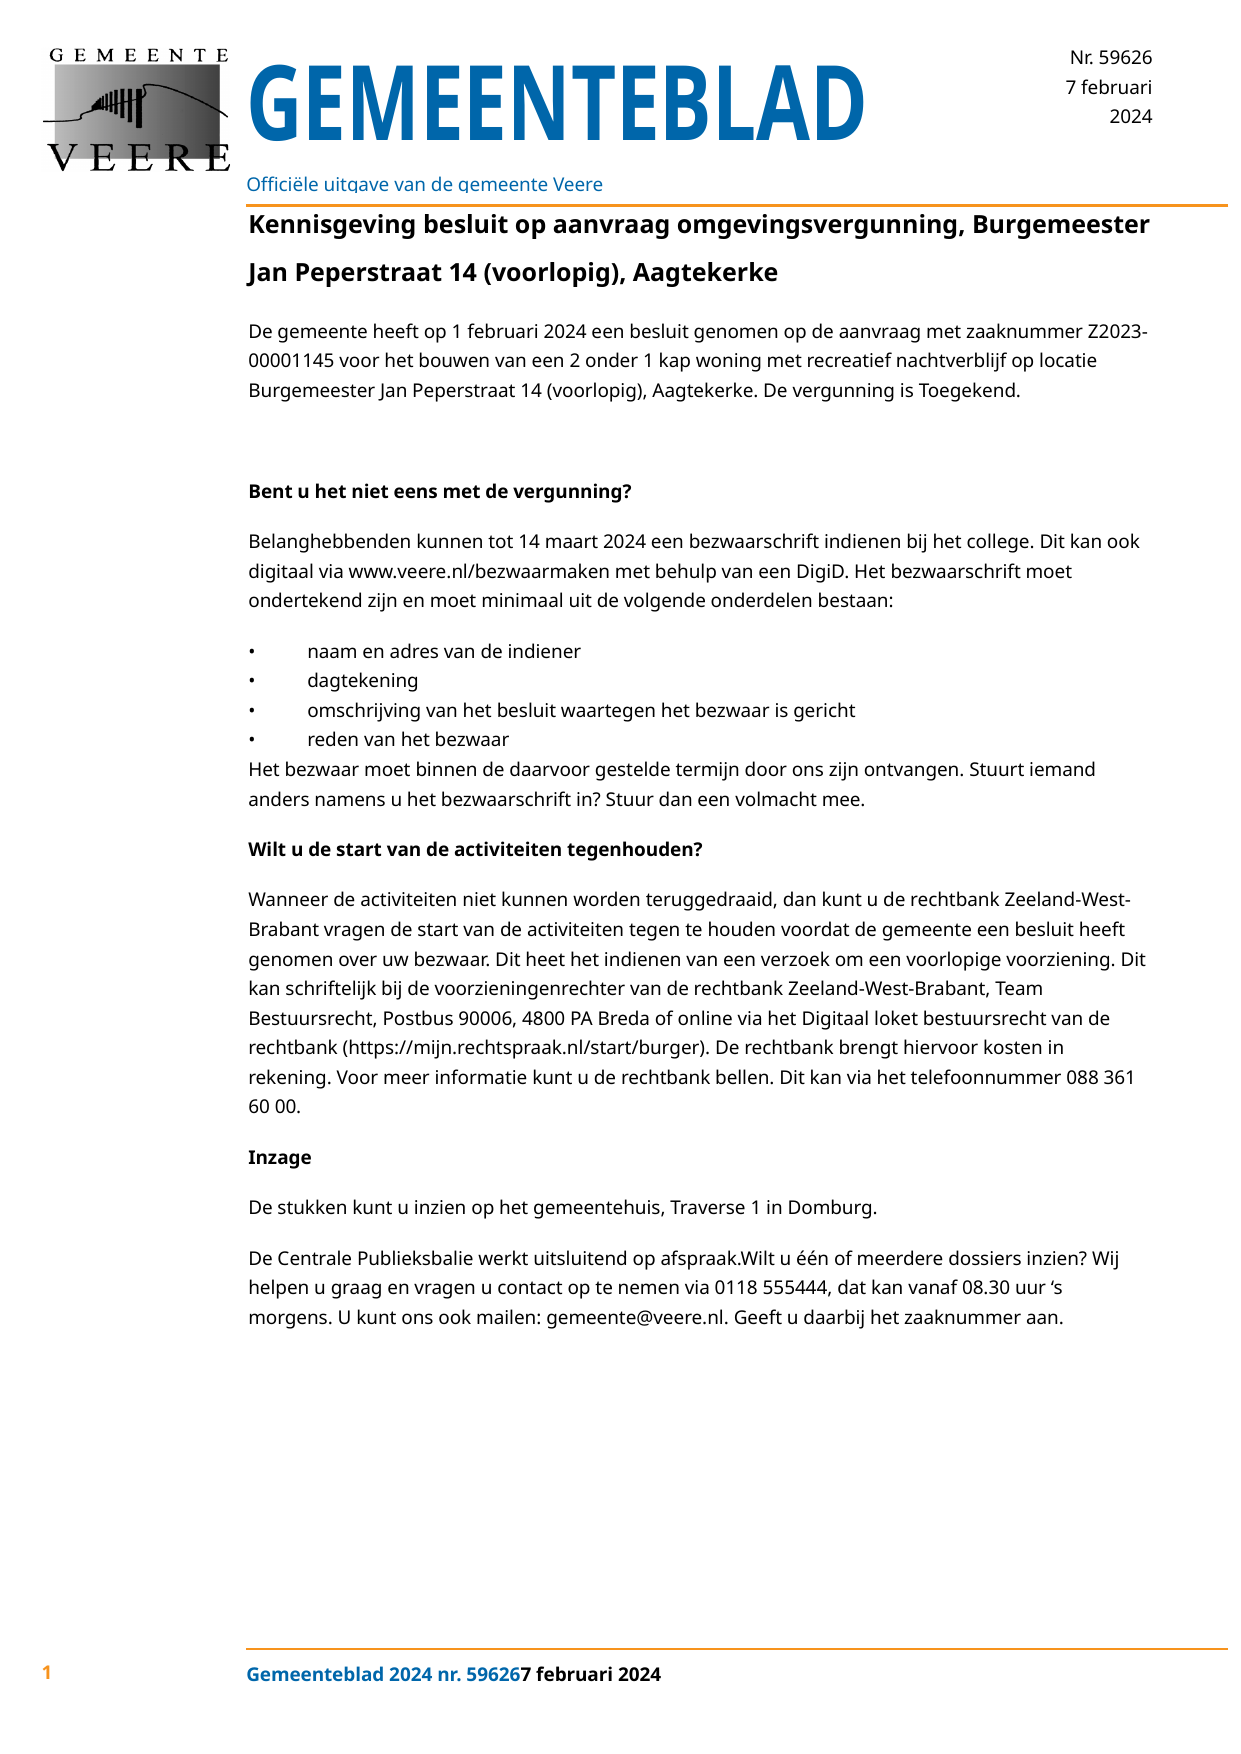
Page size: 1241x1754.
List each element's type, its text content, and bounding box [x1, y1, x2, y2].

text De Centrale Publieksbalie werkt uitsluitend op afspraak.Wilt u één of meerdere dossiers inzien? Wij helpen u graag en vragen u contact op te nemen via 0118 555444, dat kan vanaf 08.30 uur ‘s morgens. U kunt ons ook mailen: gemeente@veere.nl. Geeft u daarbij het zaaknummer aan. [248, 1245, 1152, 1330]
text Wanneer de activiteiten niet kunnen worden teruggedraaid, dan kunt u de rechtbank Zeeland-West-Brabant vragen de start van de activiteiten tegen te houden voordat de gemeente een besluit heeft genomen over uw bezwaar. Dit heet het indienen van een verzoek om een voorlopige voorziening. Dit kan schriftelijk bij de voorzieningenrechter van de rechtbank Zeeland-West-Brabant, Team Bestuursrecht, Postbus 90006, 4800 PA Breda of online via het Digitaal loket bestuursrecht van de rechtbank (https://mijn.rechtspraak.nl/start/burger). De rechtbank brengt hiervoor kosten in rekening. Voor meer informatie kunt u de rechtbank bellen. Dit kan via het telefoonnummer 088 361 60 00. [248, 887, 1152, 1119]
picture [41, 47, 231, 172]
text Inzage [248, 1144, 1152, 1170]
list dagtekening [248, 667, 1152, 693]
text Wilt u de start van de activiteiten tegenhouden? [248, 836, 1152, 862]
text De gemeente heeft op 1 februari 2024 een besluit genomen op de aanvraag met zaaknummer Z2023-00001145 voor het bouwen van een 2 onder 1 kap woning met recreatief nachtverblijf op locatie Burgemeester Jan Peperstraat 14 (voorlopig), Aagtekerke. De vergunning is Toegekend. [248, 318, 1152, 403]
list reden van het bezwaar [248, 727, 1152, 752]
text Belanghebbenden kunnen tot 14 maart 2024 een bezwaarschrift indienen bij het college. Dit kan ook digitaal via www.veere.nl/bezwaarmaken met behulp van een DigiD. Het bezwaarschrift moet ondertekend zijn en moet minimaal uit de volgende onderdelen bestaan: [248, 528, 1152, 613]
text De stukken kunt u inzien op het gemeentehuis, Traverse 1 in Domburg. [248, 1194, 1152, 1220]
list naam en adres van de indiener [248, 638, 1152, 664]
text Het bezwaar moet binnen de daarvoor gestelde termijn door ons zijn ontvangen. Stuurt iemand anders namens u het bezwaarschrift in? Stuur dan een volmacht mee. [248, 756, 1152, 812]
text Bent u het niet eens met de vergunning? [248, 478, 1152, 504]
text Kennisgeving besluit op aanvraag omgevingsvergunning, Burgemeester Jan Peperstraat 14 (voorlopig), Aagtekerke [248, 207, 1152, 288]
list omschrijving van het besluit waartegen het bezwaar is gericht [248, 697, 1152, 723]
